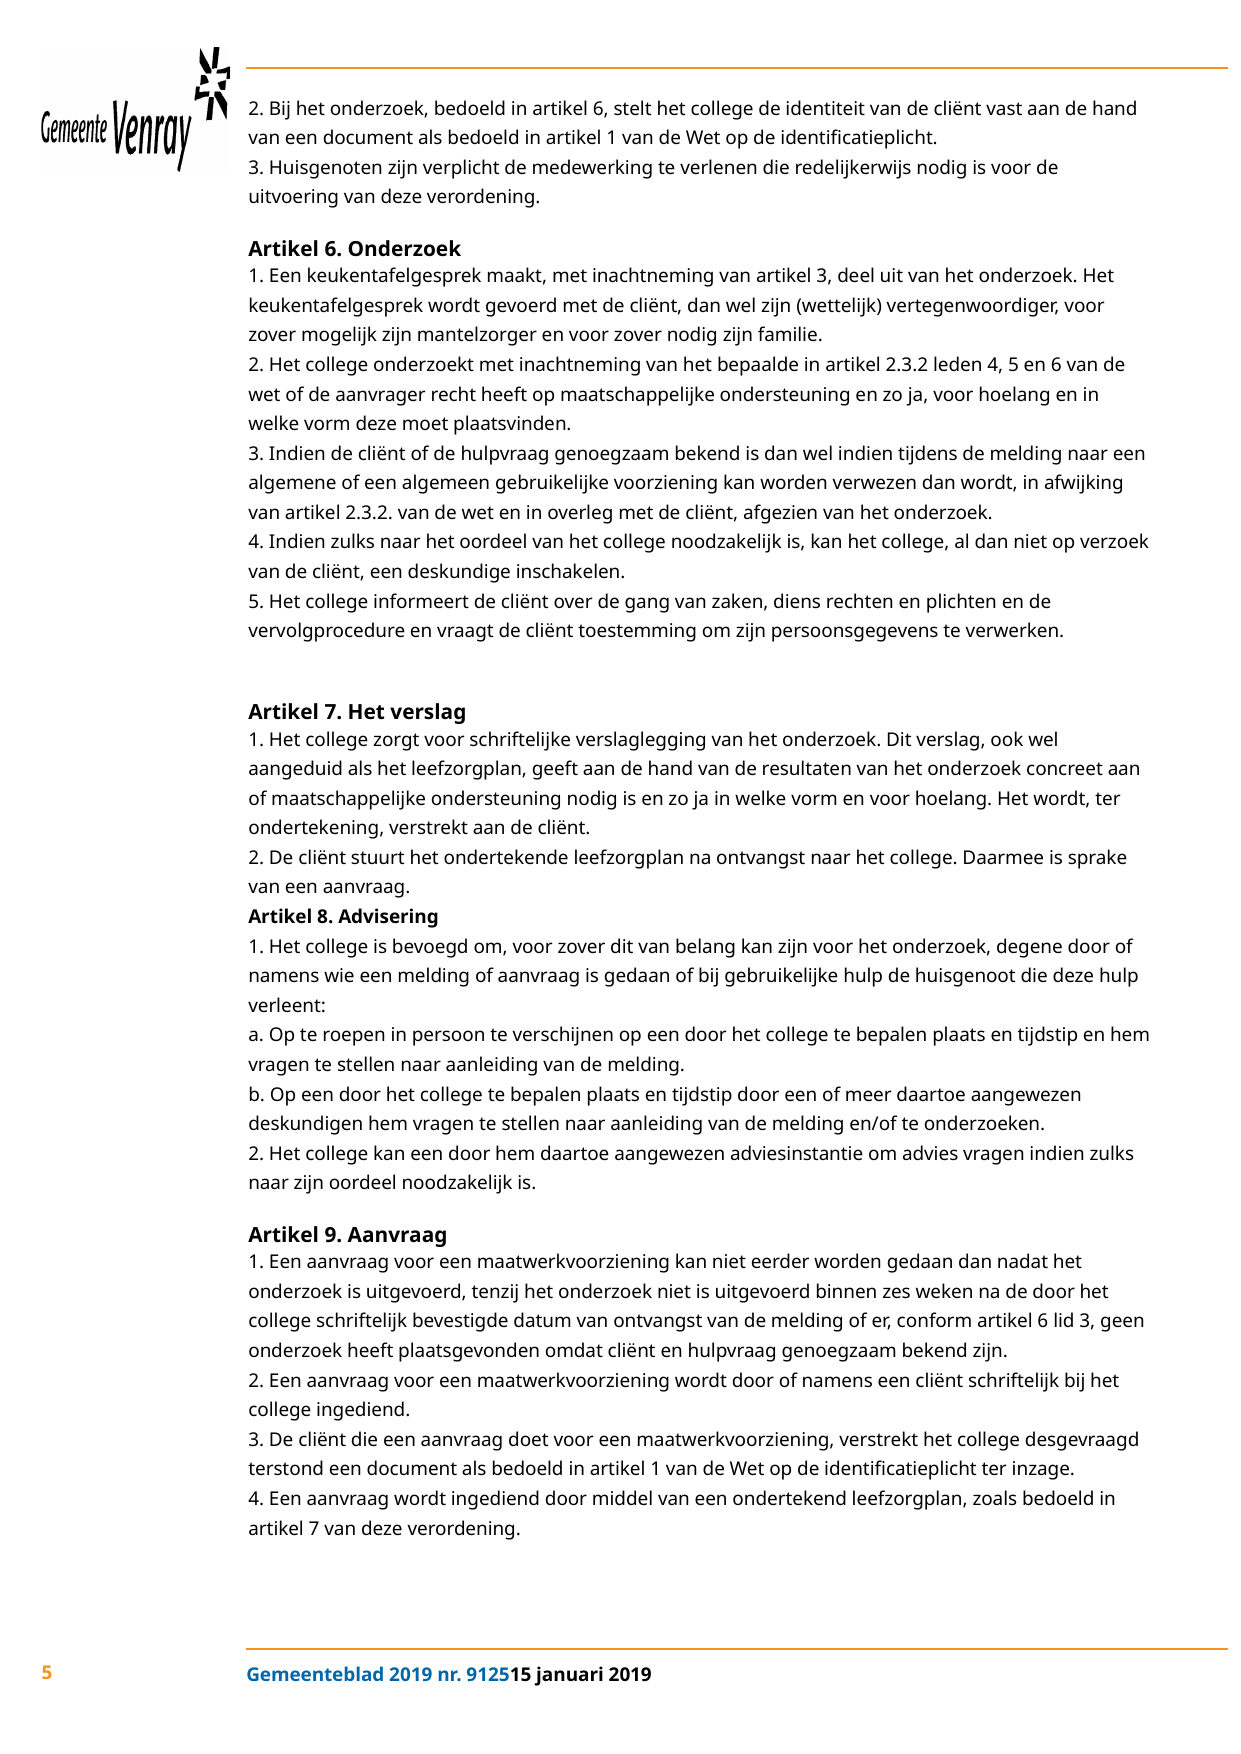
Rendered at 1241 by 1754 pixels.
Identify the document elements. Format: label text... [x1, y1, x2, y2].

text 3. Indien de cliënt of de hulpvraag genoegzaam bekend is dan wel indien tijdens de melding naar een algemene of een algemeen gebruikelijke voorziening kan worden verwezen dan wordt, in afwijking van artikel 2.3.2. van de wet en in overleg met de cliënt, afgezien van het onderzoek. [248, 440, 1152, 525]
text 4. Indien zulks naar het oordeel van het college noodzakelijk is, kan het college, al dan niet op verzoek van de cliënt, een deskundige inschakelen. [248, 529, 1152, 584]
text 2. Het college kan een door hem daartoe aangewezen adviesinstantie om advies vragen indien zulks naar zijn oordeel noodzakelijk is. [248, 1140, 1152, 1195]
text 2. Een aanvraag voor een maatwerkvoorziening wordt door of namens een cliënt schriftelijk bij het college ingediend. [248, 1367, 1152, 1422]
text Artikel 9. Aanvraag [248, 1220, 1152, 1248]
picture [41, 47, 231, 172]
text Artikel 7. Het verslag [248, 697, 1152, 726]
text Artikel 8. Advisering [248, 903, 1152, 929]
text 2. De cliënt stuurt het ondertekende leefzorgplan na ontvangst naar het college. Daarmee is sprake van een aanvraag. [248, 844, 1152, 899]
text Artikel 6. Onderzoek [248, 234, 1152, 262]
text 1. Het college zorgt voor schriftelijke verslaglegging van het onderzoek. Dit verslag, ook wel aangeduid als het leefzorgplan, geeft aan de hand van de resultaten van het onderzoek concreet aan of maatschappelijke ondersteuning nodig is en zo ja in welke vorm en voor hoelang. Het wordt, ter ondertekening, verstrekt aan de cliënt. [248, 726, 1152, 840]
text b. Op een door het college te bepalen plaats en tijdstip door een of meer daartoe aangewezen deskundigen hem vragen te stellen naar aanleiding van de melding en/of te onderzoeken. [248, 1081, 1152, 1136]
text 2. Bij het onderzoek, bedoeld in artikel 6, stelt het college de identiteit van de cliënt vast aan de hand van een document als bedoeld in artikel 1 van de Wet op de identificatieplicht. [248, 95, 1152, 150]
text 5. Het college informeert de cliënt over de gang van zaken, diens rechten en plichten en de vervolgprocedure en vraagt de cliënt toestemming om zijn persoonsgegevens te verwerken. [248, 588, 1152, 643]
text 1. Het college is bevoegd om, voor zover dit van belang kan zijn voor het onderzoek, degene door of namens wie een melding of aanvraag is gedaan of bij gebruikelijke hulp de huisgenoot die deze hulp verleent: [248, 933, 1152, 1018]
text a. Op te roepen in persoon te verschijnen op een door het college te bepalen plaats en tijdstip en hem vragen te stellen naar aanleiding van de melding. [248, 1022, 1152, 1077]
text 1. Een aanvraag voor een maatwerkvoorziening kan niet eerder worden gedaan dan nadat het onderzoek is uitgevoerd, tenzij het onderzoek niet is uitgevoerd binnen zes weken na de door het college schriftelijk bevestigde datum van ontvangst van de melding of er, conform artikel 6 lid 3, geen onderzoek heeft plaatsgevonden omdat cliënt en hulpvraag genoegzaam bekend zijn. [248, 1248, 1152, 1363]
text 4. Een aanvraag wordt ingediend door middel van een ondertekend leefzorgplan, zoals bedoeld in artikel 7 van deze verordening. [248, 1485, 1152, 1540]
text 3. De cliënt die een aanvraag doet voor een maatwerkvoorziening, verstrekt het college desgevraagd terstond een document als bedoeld in artikel 1 van de Wet op de identificatieplicht ter inzage. [248, 1426, 1152, 1481]
text 3. Huisgenoten zijn verplicht de medewerking te verlenen die redelijkerwijs nodig is voor de uitvoering van deze verordening. [248, 154, 1152, 209]
text 1. Een keukentafelgesprek maakt, met inachtneming van artikel 3, deel uit van het onderzoek. Het keukentafelgesprek wordt gevoerd met de cliënt, dan wel zijn (wettelijk) vertegenwoordiger, voor zover mogelijk zijn mantelzorger en voor zover nodig zijn familie. [248, 262, 1152, 347]
text 2. Het college onderzoekt met inachtneming van het bepaalde in artikel 2.3.2 leden 4, 5 en 6 van de wet of de aanvrager recht heeft op maatschappelijke ondersteuning en zo ja, voor hoelang en in welke vorm deze moet plaatsvinden. [248, 351, 1152, 436]
